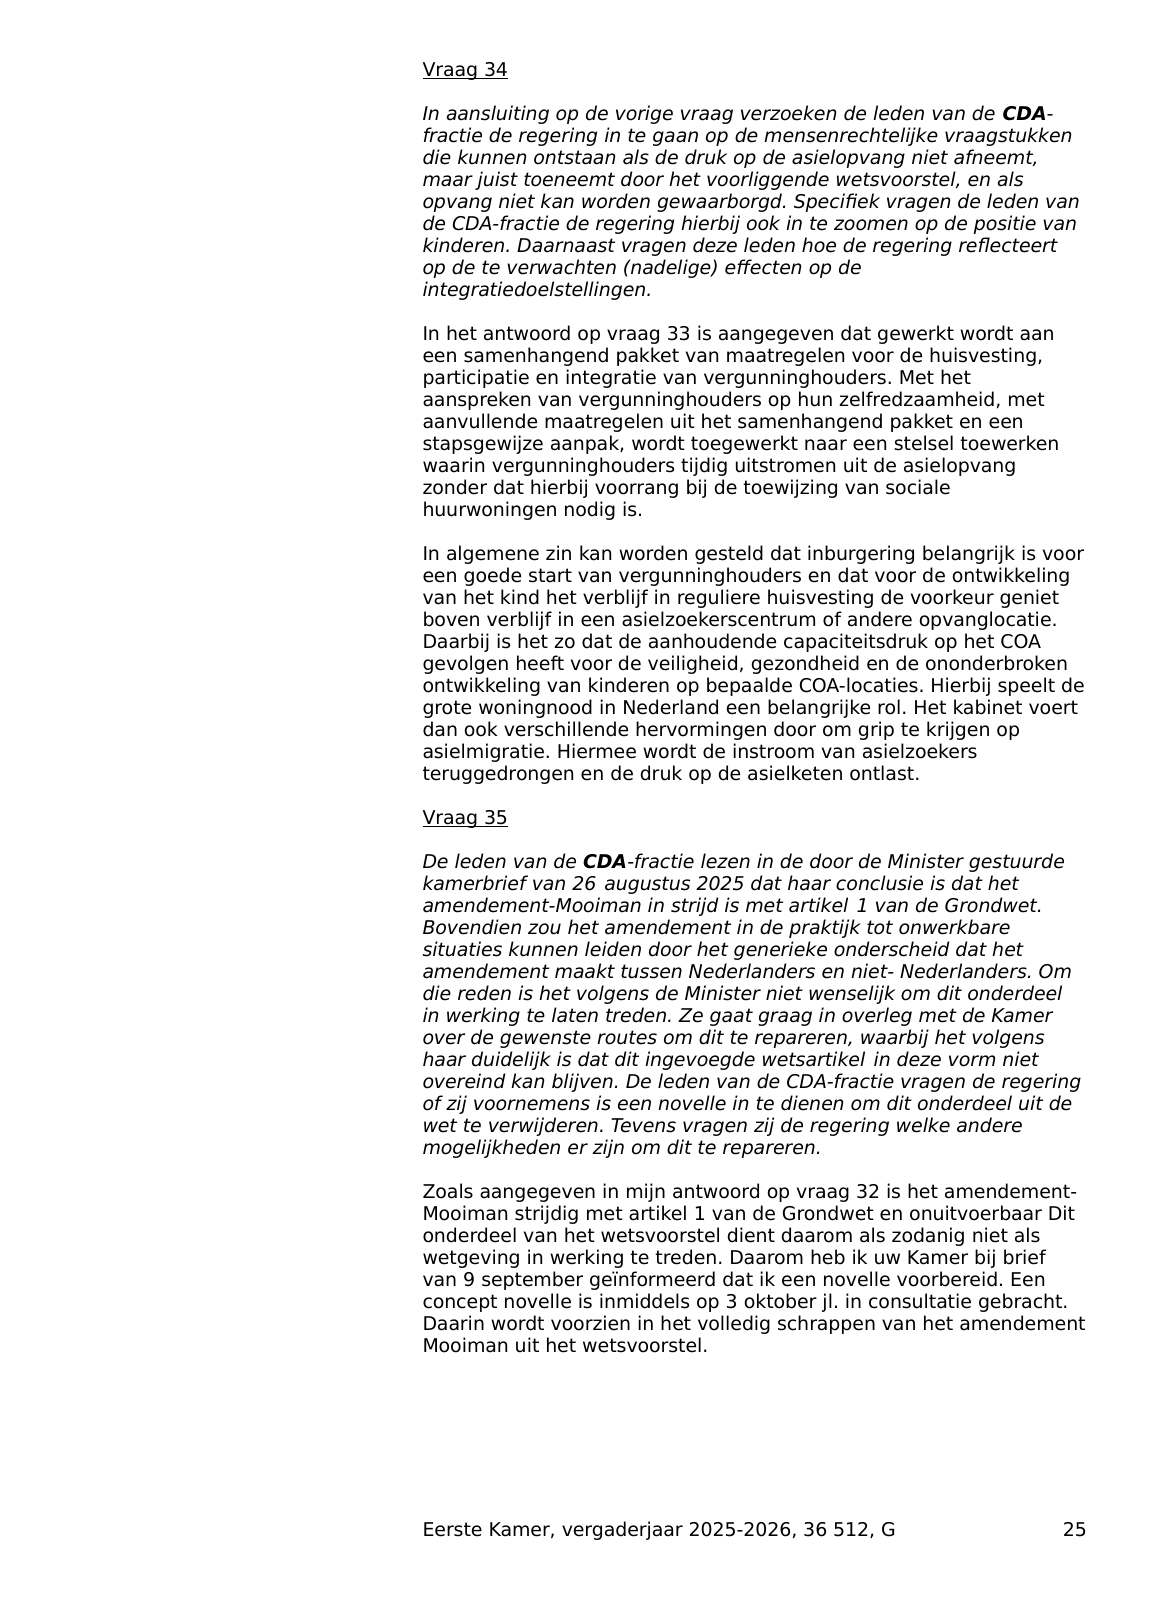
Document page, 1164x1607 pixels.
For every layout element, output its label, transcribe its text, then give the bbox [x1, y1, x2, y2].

text De leden van de CDA-fractie lezen in de door de Minister gestuurde kamerbrief van 26 augustus 2025 dat haar conclusie is dat het amendement-Mooiman in strijd is met artikel 1 van de Grondwet. Bovendien zou het amendement in de praktijk tot onwerkbare situaties kunnen leiden door het generieke onderscheid dat het amendement maakt tussen Nederlanders en niet- Nederlanders. Om die reden is het volgens de Minister niet wenselijk om dit onderdeel in werking te laten treden. Ze gaat graag in overleg met de Kamer over de gewenste routes om dit te repareren, waarbij het volgens haar duidelijk is dat dit ingevoegde wetsartikel in deze vorm niet overeind kan blijven. De leden van de CDA-fractie vragen de regering of zij voornemens is een novelle in te dienen om dit onderdeel uit de wet te verwijderen. Tevens vragen zij de regering welke andere mogelijkheden er zijn om dit te repareren. [422, 851, 1087, 1159]
text In aansluiting op de vorige vraag verzoeken de leden van de CDA-fractie de regering in te gaan op de mensenrechtelijke vraagstukken die kunnen ontstaan als de druk op de asielopvang niet afneemt, maar juist toeneemt door het voorliggende wetsvoorstel, en als opvang niet kan worden gewaarborgd. Specifiek vragen de leden van de CDA-fractie de regering hierbij ook in te zoomen op de positie van kinderen. Daarnaast vragen deze leden hoe de regering reflecteert op de te verwachten (nadelige) effecten op de integratiedoelstellingen. [422, 103, 1087, 301]
subtitle Vraag 35 [422, 807, 1087, 829]
text In het antwoord op vraag 33 is aangegeven dat gewerkt wordt aan een samenhangend pakket van maatregelen voor de huisvesting, participatie en integratie van vergunninghouders. Met het aanspreken van vergunninghouders op hun zelfredzaamheid, met aanvullende maatregelen uit het samenhangend pakket en een stapsgewijze aanpak, wordt toegewerkt naar een stelsel toewerken waarin vergunninghouders tijdig uitstromen uit de asielopvang zonder dat hierbij voorrang bij de toewijzing van sociale huurwoningen nodig is. [422, 323, 1087, 521]
subtitle Vraag 34 [422, 59, 1087, 81]
text Zoals aangegeven in mijn antwoord op vraag 32 is het amendement-Mooiman strijdig met artikel 1 van de Grondwet en onuitvoerbaar Dit onderdeel van het wetsvoorstel dient daarom als zodanig niet als wetgeving in werking te treden. Daarom heb ik uw Kamer bij brief van 9 september geïnformeerd dat ik een novelle voorbereid. Een concept novelle is inmiddels op 3 oktober jl. in consultatie gebracht. Daarin wordt voorzien in het volledig schrappen van het amendement Mooiman uit het wetsvoorstel. [422, 1181, 1087, 1357]
text In algemene zin kan worden gesteld dat inburgering belangrijk is voor een goede start van vergunninghouders en dat voor de ontwikkeling van het kind het verblijf in reguliere huisvesting de voorkeur geniet boven verblijf in een asielzoekerscentrum of andere opvanglocatie. Daarbij is het zo dat de aanhoudende capaciteitsdruk op het COA gevolgen heeft voor de veiligheid, gezondheid en de ononderbroken ontwikkeling van kinderen op bepaalde COA-locaties. Hierbij speelt de grote woningnood in Nederland een belangrijke rol. Het kabinet voert dan ook verschillende hervormingen door om grip te krijgen op asielmigratie. Hiermee wordt de instroom van asielzoekers teruggedrongen en de druk op de asielketen ontlast. [422, 543, 1087, 785]
